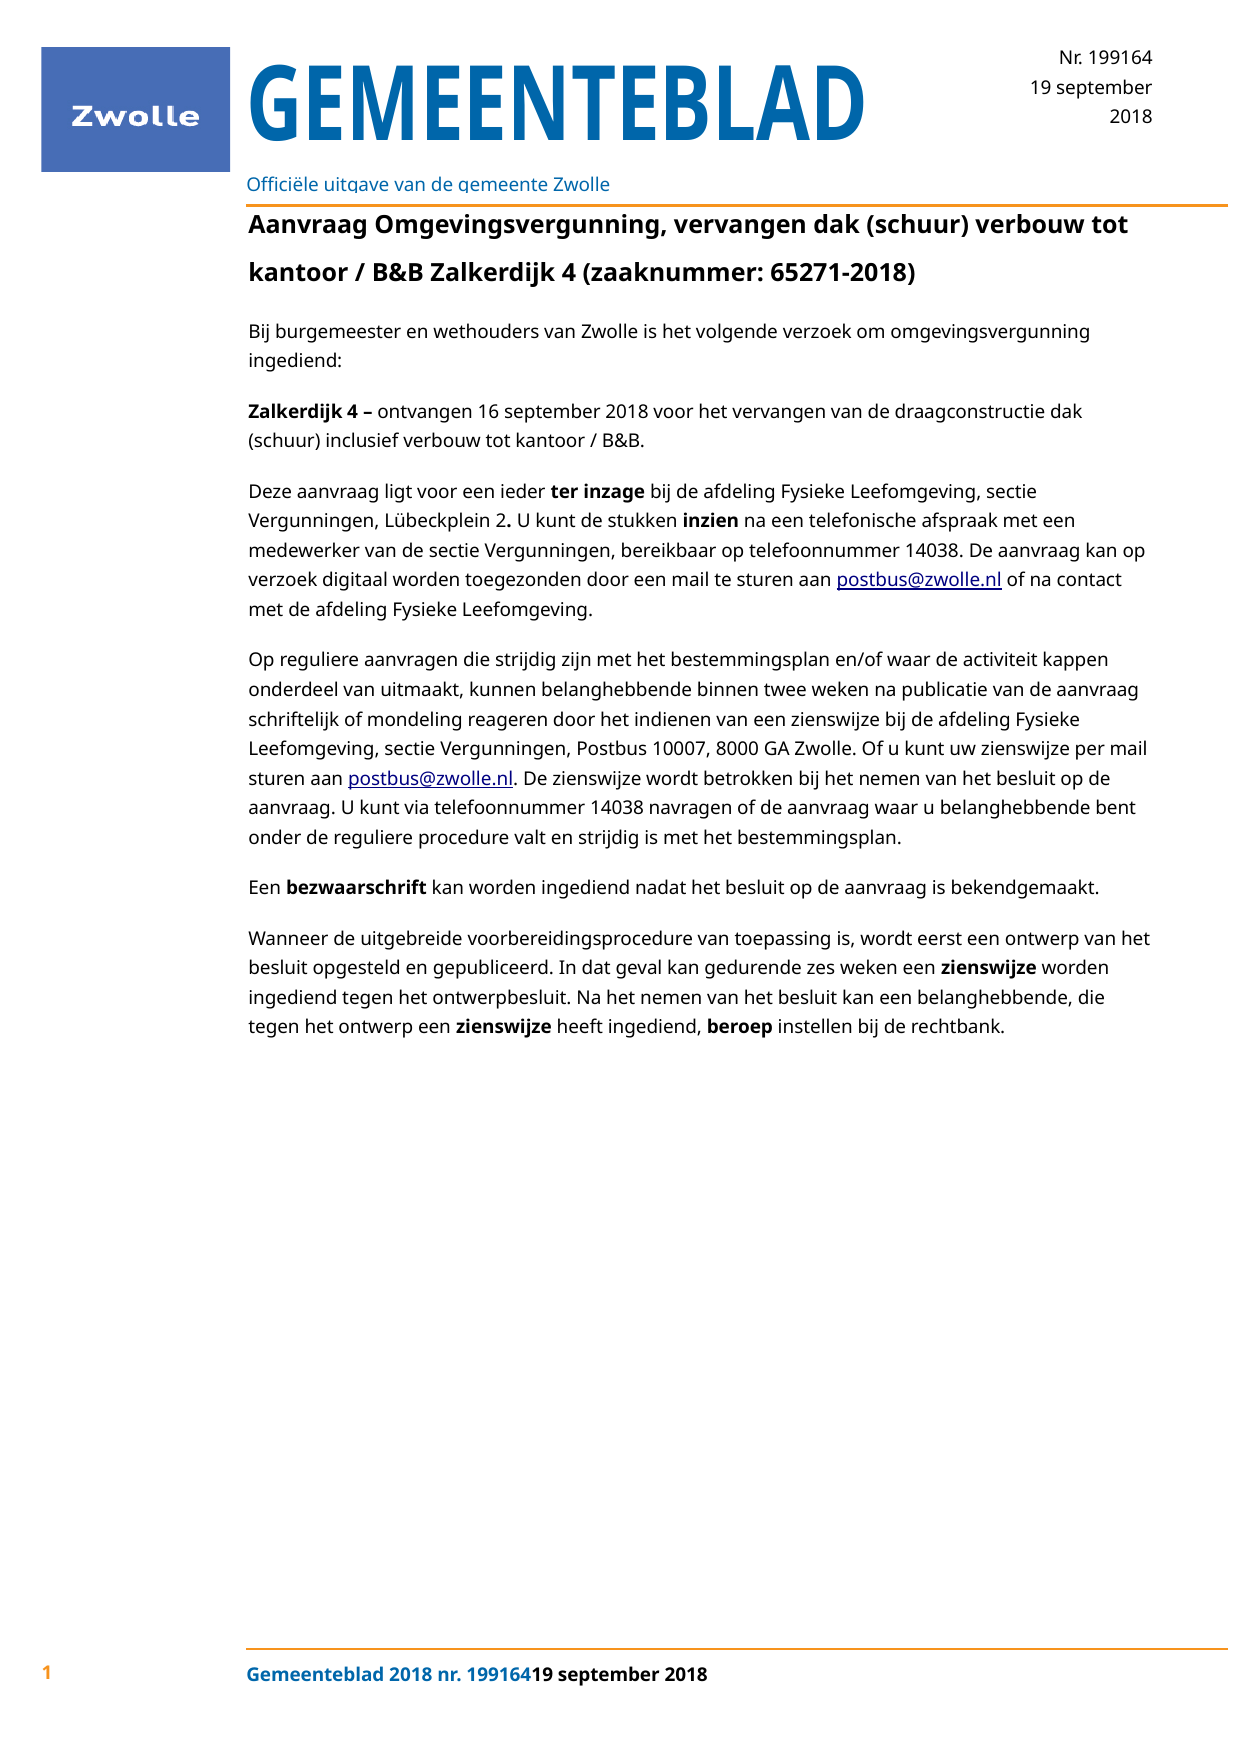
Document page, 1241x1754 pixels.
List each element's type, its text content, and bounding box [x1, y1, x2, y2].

text Zalkerdijk 4 – ontvangen 16 september 2018 voor het vervangen van de draagconstructie dak (schuur) inclusief verbouw tot kantoor / B&B. [248, 398, 1152, 453]
text Aanvraag Omgevingsvergunning, vervangen dak (schuur) verbouw tot kantoor / B&B Zalkerdijk 4 (zaaknummer: 65271-2018) [248, 207, 1152, 288]
text Op reguliere aanvragen die strijdig zijn met het bestemmingsplan en/of waar de activiteit kappen onderdeel van uitmaakt, kunnen belanghebbende binnen twee weken na publicatie van de aanvraag schriftelijk of mondeling reageren door het indienen van een zienswijze bij de afdeling Fysieke Leefomgeving, sectie Vergunningen, Postbus 10007, 8000 GA Zwolle. Of u kunt uw zienswijze per mail sturen aan postbus@zwolle.nl. De zienswijze wordt betrokken bij het nemen van het besluit op de aanvraag. U kunt via telefoonnummer 14038 navragen of de aanvraag waar u belanghebbende bent onder de reguliere procedure valt en strijdig is met het bestemmingsplan. [248, 647, 1152, 850]
text Bij burgemeester en wethouders van Zwolle is het volgende verzoek om omgevingsvergunning ingediend: [248, 318, 1152, 373]
picture [41, 47, 231, 172]
text Wanneer de uitgebreide voorbereidingsprocedure van toepassing is, wordt eerst een ontwerp van het besluit opgesteld en gepubliceerd. In dat geval kan gedurende zes weken een zienswijze worden ingediend tegen het ontwerpbesluit. Na het nemen van het besluit kan een belanghebbende, die tegen het ontwerp een zienswijze heeft ingediend, beroep instellen bij de rechtbank. [248, 925, 1152, 1039]
text Een bezwaarschrift kan worden ingediend nadat het besluit op de aanvraag is bekendgemaakt. [248, 874, 1152, 900]
text Deze aanvraag ligt voor een ieder ter inzage bij de afdeling Fysieke Leefomgeving, sectie Vergunningen, Lübeckplein 2. U kunt de stukken inzien na een telefonische afspraak met een medewerker van de sectie Vergunningen, bereikbaar op telefoonnummer 14038. De aanvraag kan op verzoek digitaal worden toegezonden door een mail te sturen aan postbus@zwolle.nl of na contact met de afdeling Fysieke Leefomgeving. [248, 478, 1152, 622]
